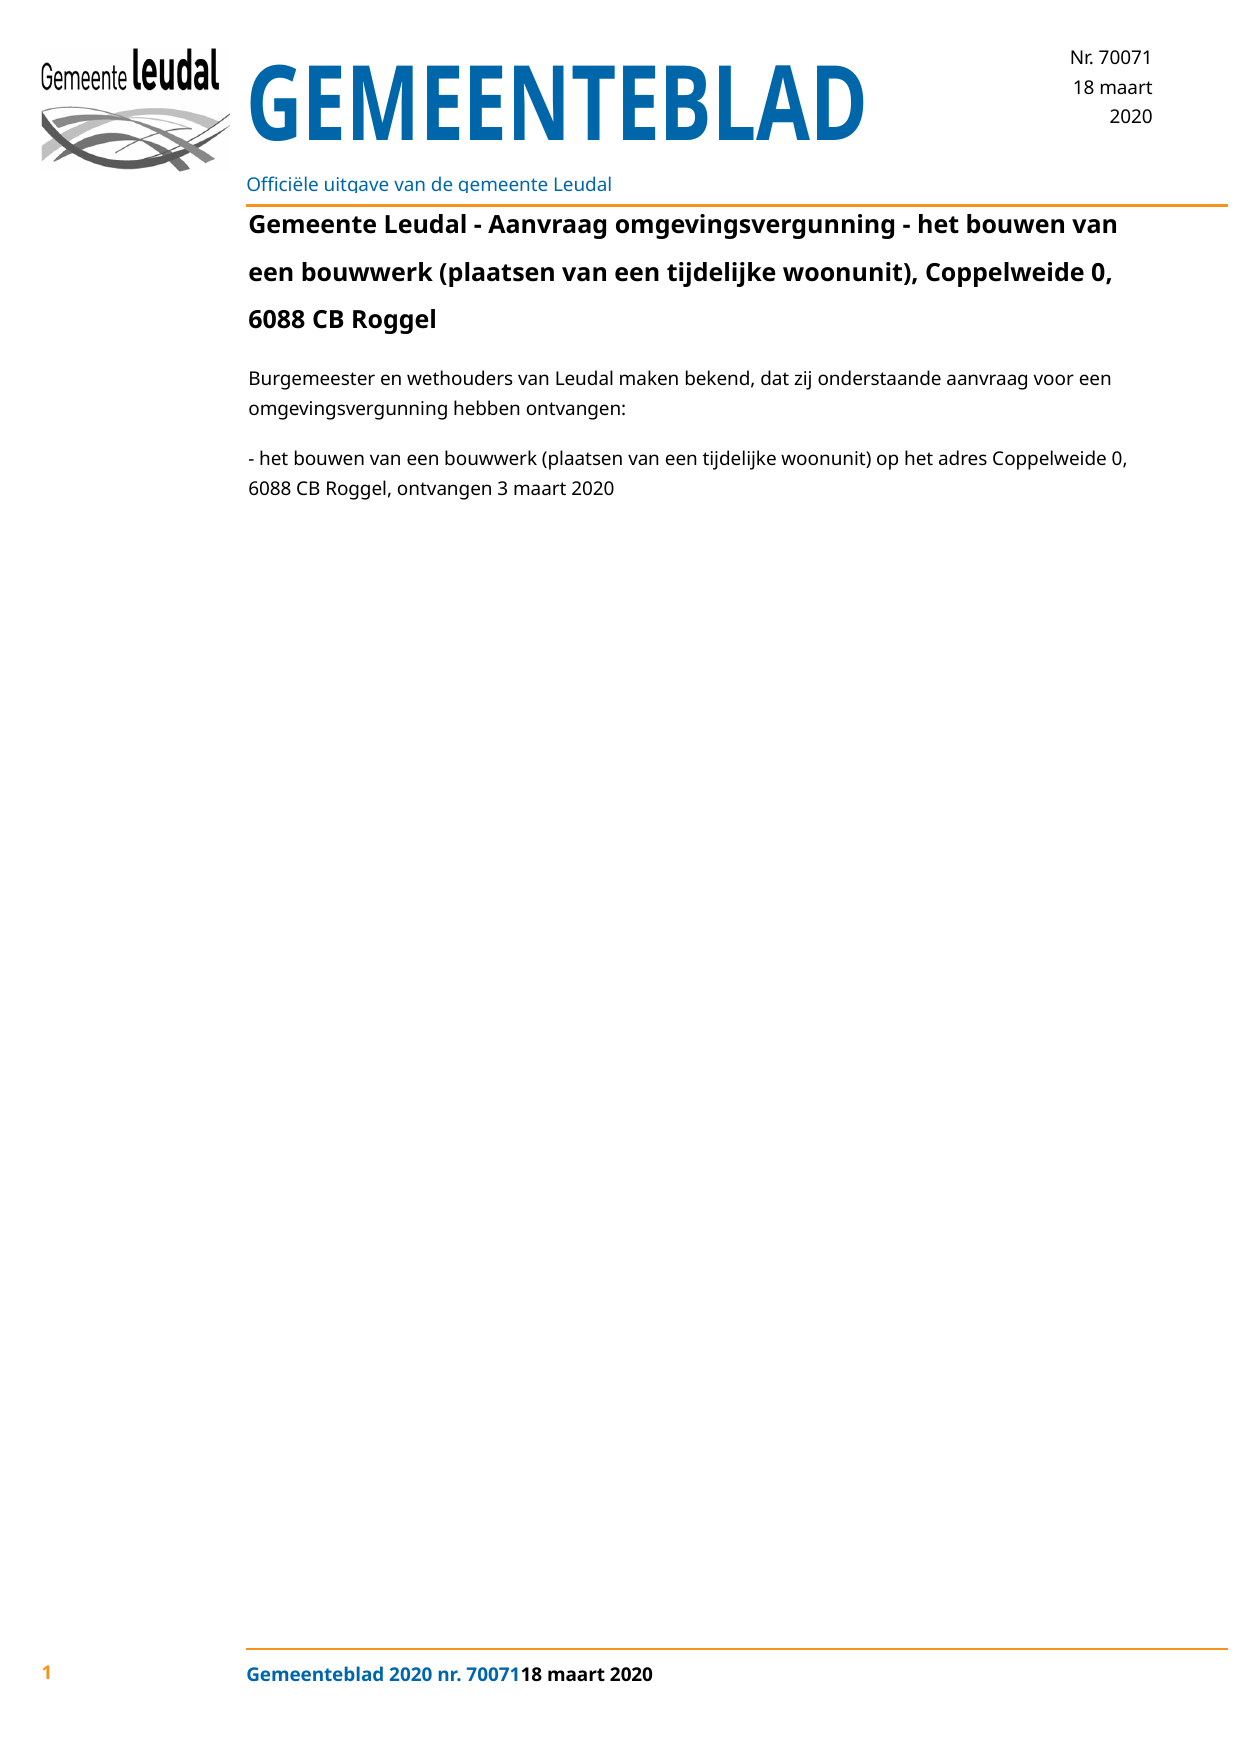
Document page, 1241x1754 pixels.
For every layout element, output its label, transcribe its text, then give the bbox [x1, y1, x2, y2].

text - het bouwen van een bouwwerk (plaatsen van een tijdelijke woonunit) op het adres Coppelweide 0, 6088 CB Roggel, ontvangen 3 maart 2020 [248, 446, 1152, 501]
picture [41, 47, 231, 172]
text Gemeente Leudal - Aanvraag omgevingsvergunning - het bouwen van een bouwwerk (plaatsen van een tijdelijke woonunit), Coppelweide 0, 6088 CB Roggel [248, 207, 1152, 336]
text Burgemeester en wethouders van Leudal maken bekend, dat zij onderstaande aanvraag voor een omgevingsvergunning hebben ontvangen: [248, 366, 1152, 421]
